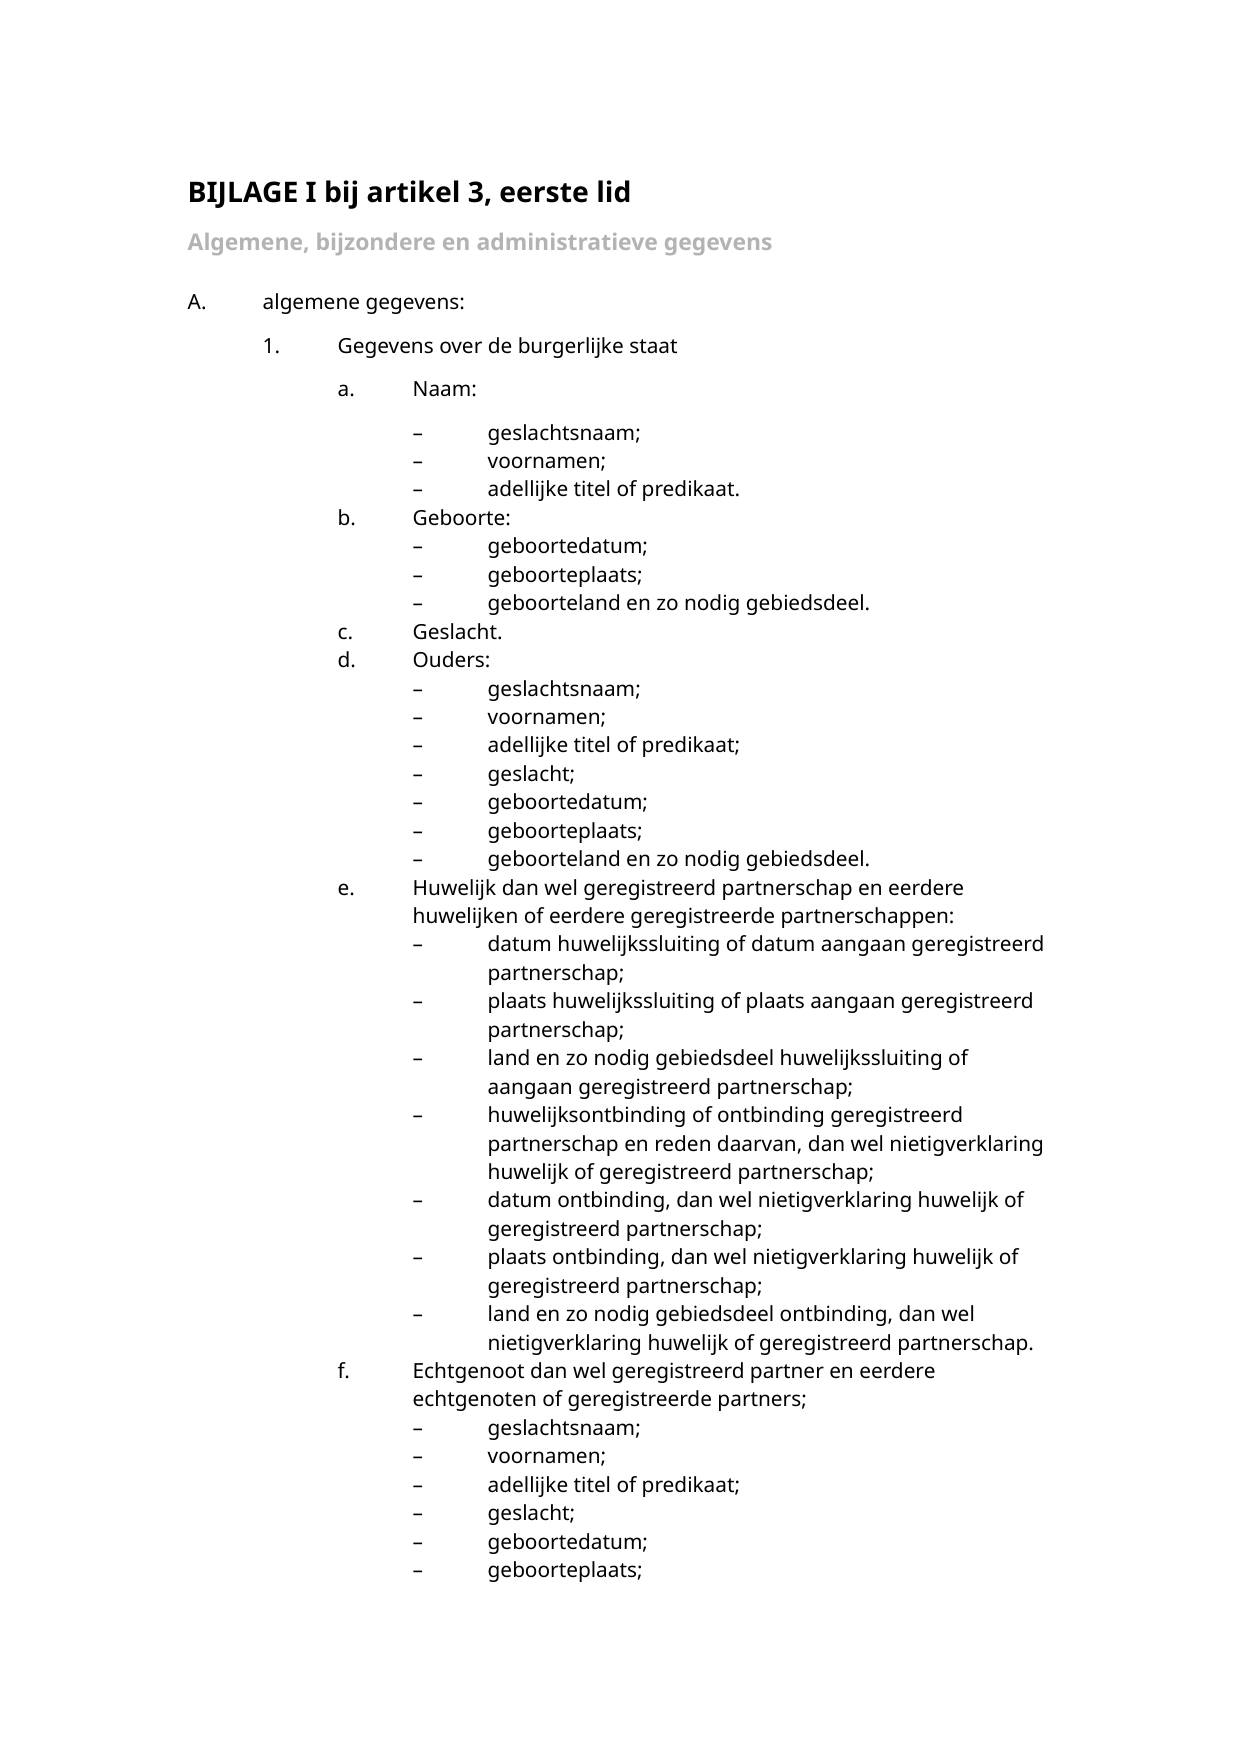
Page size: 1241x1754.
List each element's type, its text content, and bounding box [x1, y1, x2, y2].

list algemene gegevens: [187, 287, 1053, 316]
list geslachtsnaam; [412, 418, 1053, 446]
list adellijke titel of predikaat; [412, 1470, 1053, 1498]
list Geslacht. [337, 617, 1053, 645]
list geboorteplaats; [412, 560, 1053, 588]
list geslachtsnaam; [412, 1413, 1053, 1441]
list geslacht; [412, 1498, 1053, 1527]
list geboortedatum; [412, 1527, 1053, 1555]
list Gegevens over de burgerlijke staat [262, 331, 1053, 359]
list land en zo nodig gebiedsdeel huwelijkssluiting of aangaan geregistreerd partnerschap; [412, 1043, 1053, 1100]
list land en zo nodig gebiedsdeel ontbinding, dan wel nietigverklaring huwelijk of geregistreerd partnerschap. [412, 1299, 1053, 1356]
list Echtgenoot dan wel geregistreerd partner en eerdere echtgenoten of geregistreerde partners; [337, 1356, 1053, 1413]
list datum huwelijkssluiting of datum aangaan geregistreerd partnerschap; [412, 929, 1053, 986]
list geboorteplaats; [412, 1555, 1053, 1584]
text Algemene, bijzondere en administratieve gegevens [187, 226, 1053, 257]
list geboorteland en zo nodig gebiedsdeel. [412, 844, 1053, 873]
list Huwelijk dan wel geregistreerd partnerschap en eerdere huwelijken of eerdere geregistreerde partnerschappen: [337, 873, 1053, 929]
list datum ontbinding, dan wel nietigverklaring huwelijk of geregistreerd partnerschap; [412, 1186, 1053, 1242]
list Geboorte: [337, 503, 1053, 531]
list voornamen; [412, 446, 1053, 474]
list geboorteplaats; [412, 816, 1053, 844]
list geboortedatum; [412, 787, 1053, 816]
subtitle BIJLAGE I bij artikel 3, eerste lid [187, 172, 1053, 211]
list plaats huwelijkssluiting of plaats aangaan geregistreerd partnerschap; [412, 986, 1053, 1043]
list adellijke titel of predikaat. [412, 474, 1053, 503]
list geslachtsnaam; [412, 674, 1053, 702]
list Naam: [337, 374, 1053, 403]
list geslacht; [412, 759, 1053, 787]
list voornamen; [412, 1441, 1053, 1470]
list voornamen; [412, 702, 1053, 731]
list plaats ontbinding, dan wel nietigverklaring huwelijk of geregistreerd partnerschap; [412, 1242, 1053, 1299]
list Ouders: [337, 645, 1053, 674]
list huwelijksontbinding of ontbinding geregistreerd partnerschap en reden daarvan, dan wel nietigverklaring huwelijk of geregistreerd partnerschap; [412, 1100, 1053, 1186]
list geboorteland en zo nodig gebiedsdeel. [412, 588, 1053, 617]
list geboortedatum; [412, 531, 1053, 560]
list adellijke titel of predikaat; [412, 731, 1053, 759]
